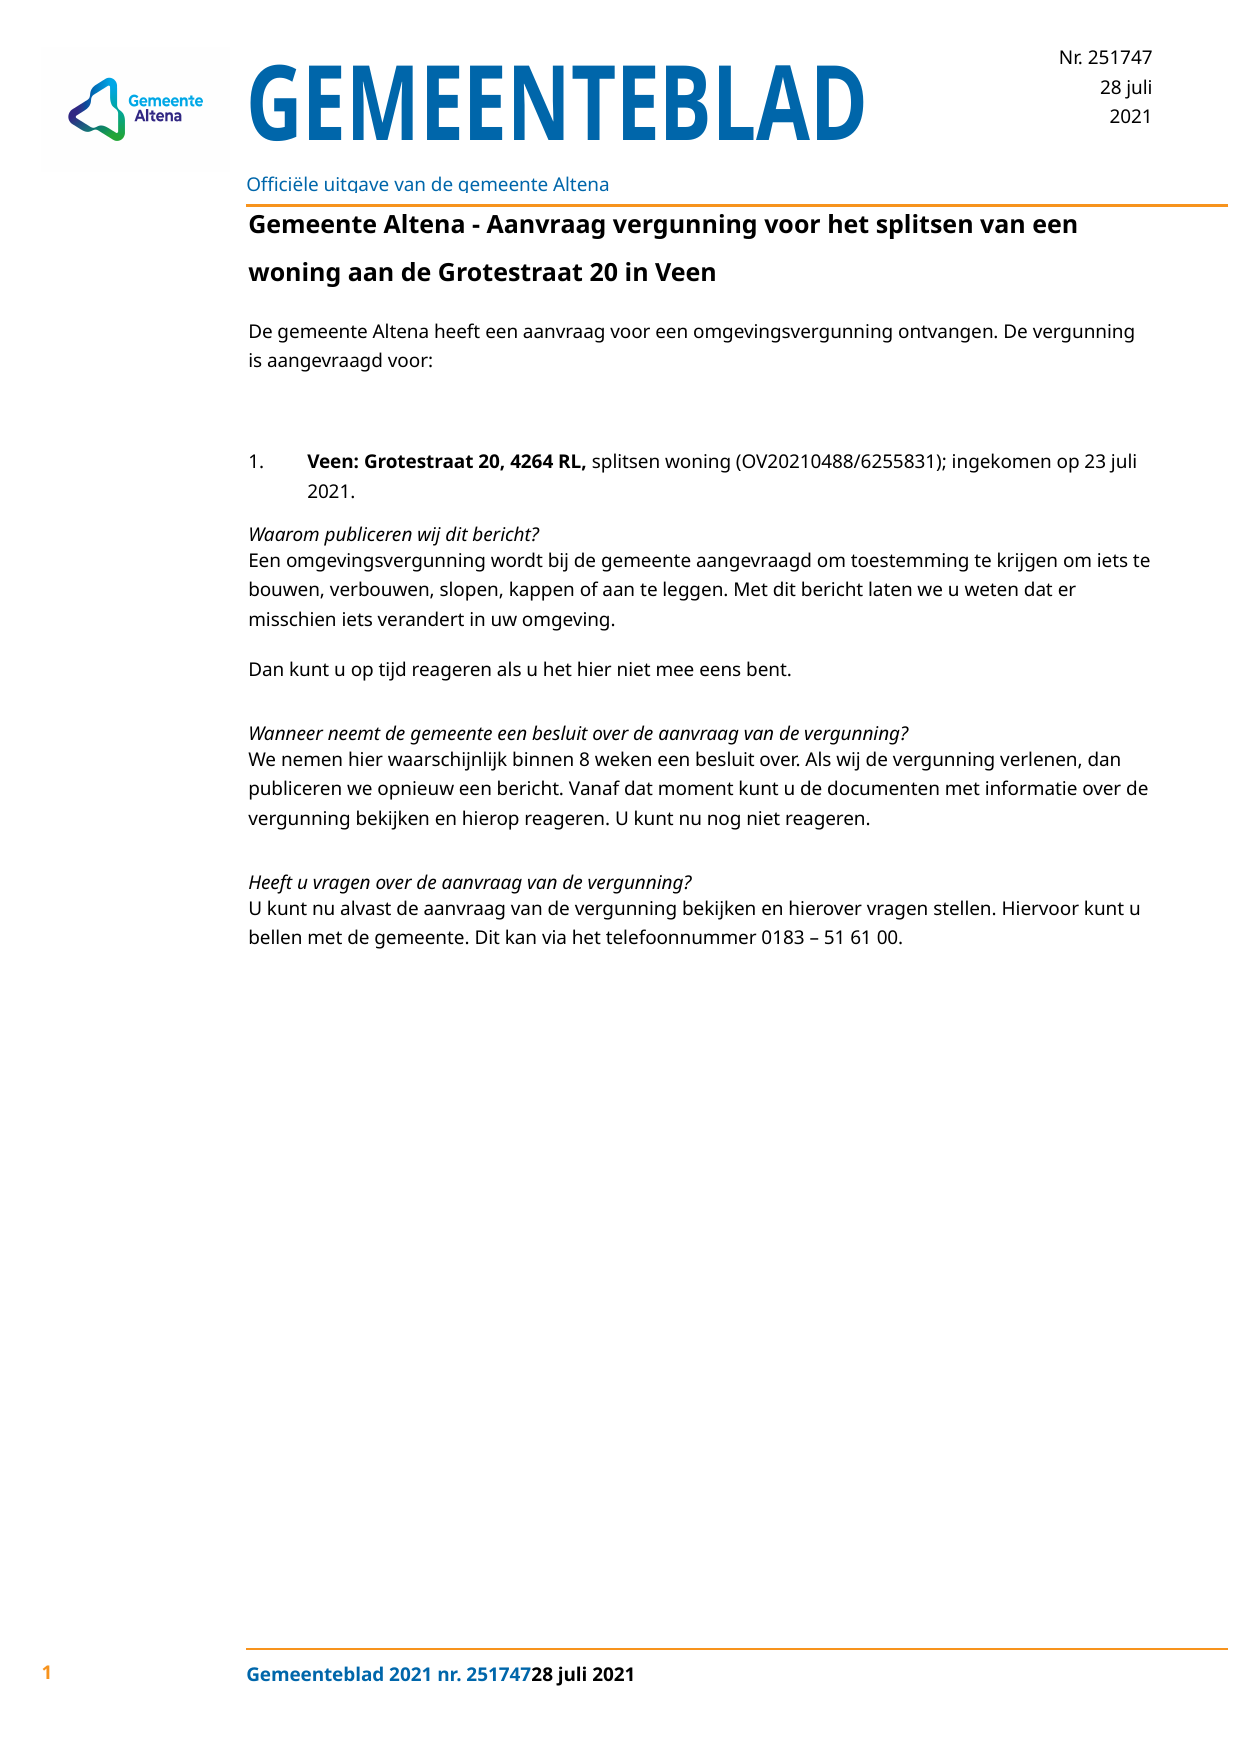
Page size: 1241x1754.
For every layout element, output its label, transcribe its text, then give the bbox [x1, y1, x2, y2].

text Dan kunt u op tijd reageren als u het hier niet mee eens bent. [248, 656, 1152, 682]
list Veen: Grotestraat 20, 4264 RL, splitsen woning (OV20210488/6255831); ingekomen op 23 juli 2021. [248, 448, 1152, 504]
text De gemeente Altena heeft een aanvraag voor een omgevingsvergunning ontvangen. De vergunning is aangevraagd voor: [248, 318, 1152, 373]
text Waarom publiceren wij dit bericht? [248, 521, 1152, 547]
text We nemen hier waarschijnlijk binnen 8 weken een besluit over. Als wij de vergunning verlenen, dan publiceren we opnieuw een bericht. Vanaf dat moment kunt u de documenten met informatie over de vergunning bekijken en hierop reageren. U kunt nu nog niet reageren. [248, 746, 1152, 831]
text Gemeente Altena - Aanvraag vergunning voor het splitsen van een woning aan de Grotestraat 20 in Veen [248, 207, 1152, 288]
text Wanneer neemt de gemeente een besluit over de aanvraag van de vergunning? [248, 720, 1152, 746]
text Een omgevingsvergunning wordt bij de gemeente aangevraagd om toestemming te krijgen om iets te bouwen, verbouwen, slopen, kappen of aan te leggen. Met dit bericht laten we u weten dat er misschien iets verandert in uw omgeving. [248, 547, 1152, 632]
text U kunt nu alvast de aanvraag van de vergunning bekijken en hierover vragen stellen. Hiervoor kunt u bellen met de gemeente. Dit kan via het telefoonnummer 0183 – 51 61 00. [248, 895, 1152, 950]
picture [41, 47, 231, 172]
text Heeft u vragen over de aanvraag van de vergunning? [248, 869, 1152, 895]
